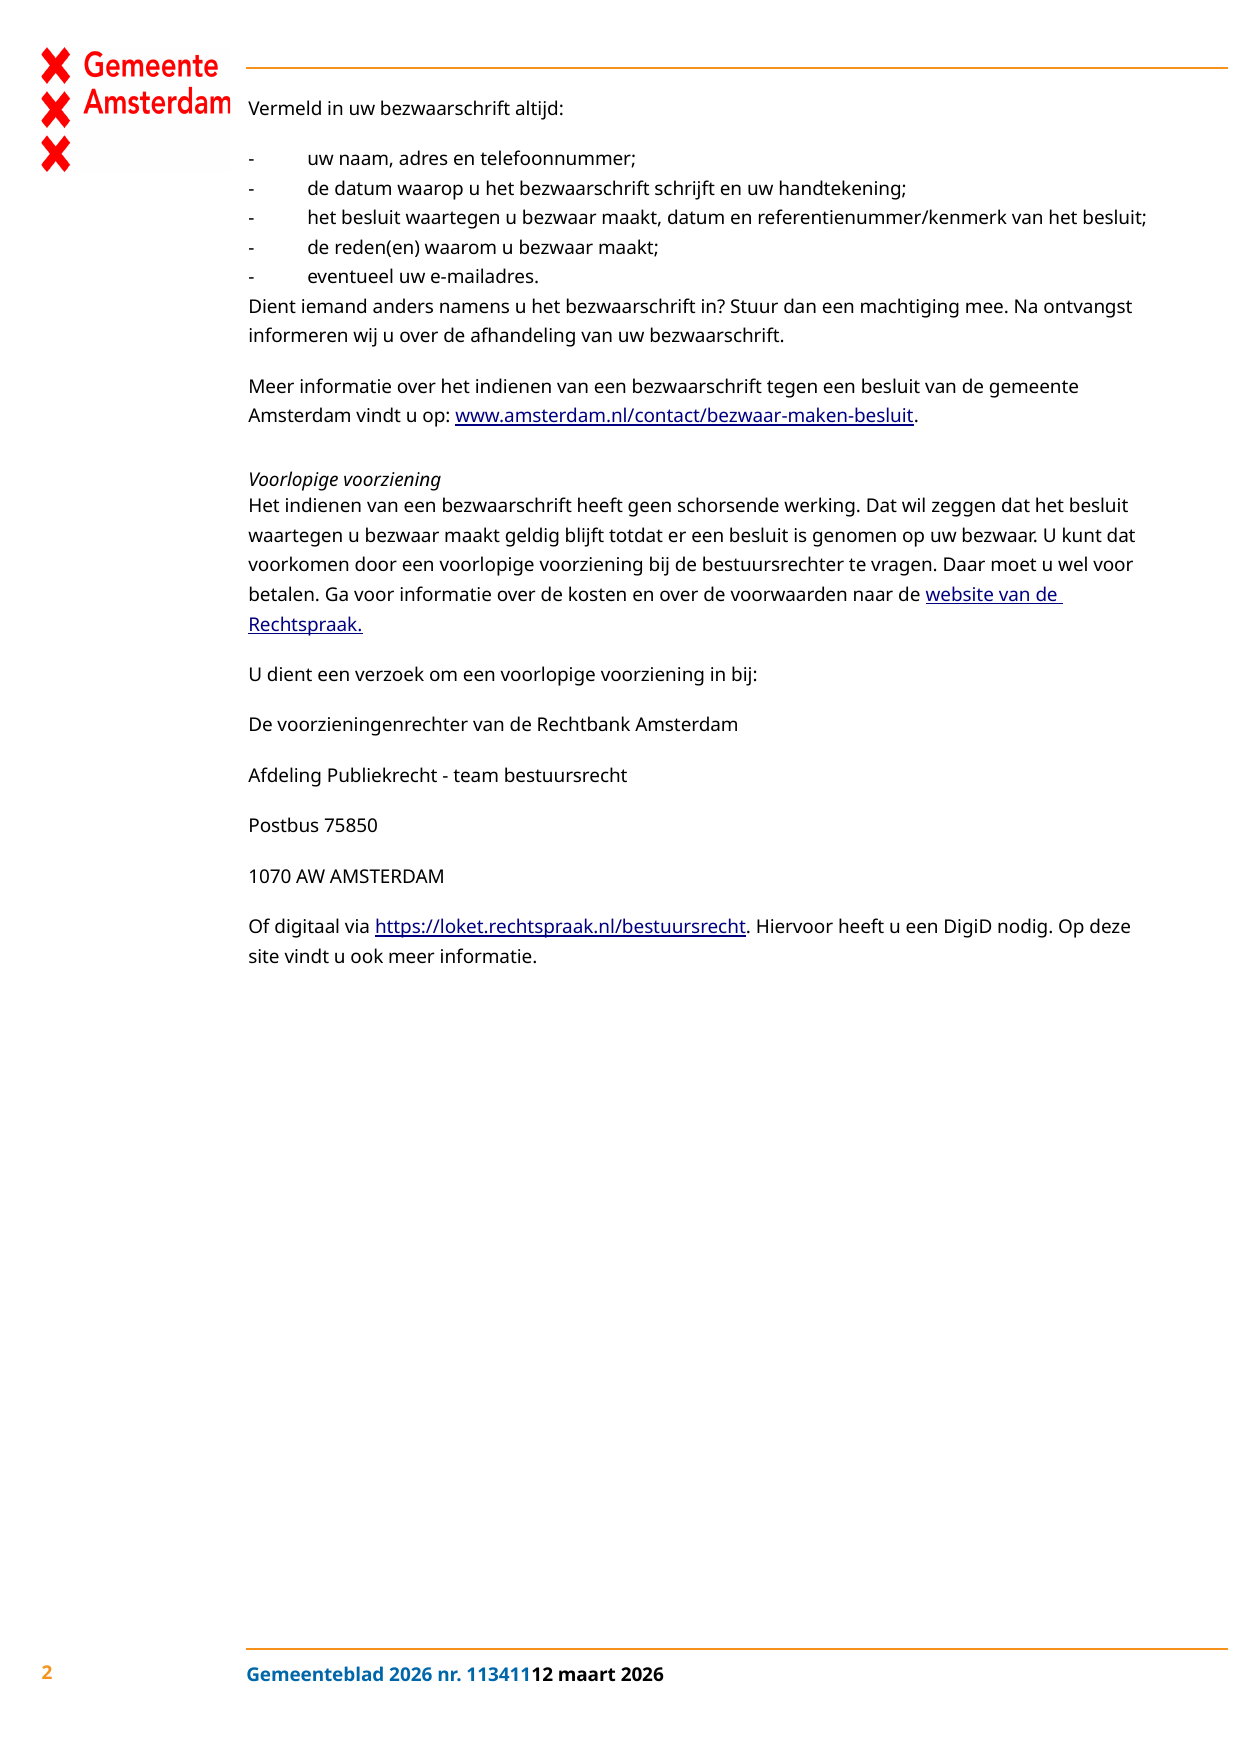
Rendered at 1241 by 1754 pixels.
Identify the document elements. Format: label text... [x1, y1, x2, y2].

text Dient iemand anders namens u het bezwaarschrift in? Stuur dan een machtiging mee. Na ontvangst informeren wij u over de afhandeling van uw bezwaarschrift. [248, 293, 1152, 348]
text Vermeld in uw bezwaarschrift altijd: [248, 95, 1152, 121]
list de reden(en) waarom u bezwaar maakt; [248, 234, 1152, 260]
text Voorlopige voorziening [248, 467, 1152, 492]
text U dient een verzoek om een voorlopige voorziening in bij: [248, 661, 1152, 687]
picture [41, 47, 231, 172]
text Postbus 75850 [248, 812, 1152, 838]
text Afdeling Publiekrecht - team bestuursrecht [248, 762, 1152, 788]
text Of digitaal via https://loket.rechtspraak.nl/bestuursrecht. Hiervoor heeft u een DigiD nodig. Op deze site vindt u ook meer informatie. [248, 913, 1152, 968]
list uw naam, adres en telefoonnummer; [248, 145, 1152, 171]
text Meer informatie over het indienen van een bezwaarschrift tegen een besluit van de gemeente Amsterdam vindt u op: www.amsterdam.nl/contact/bezwaar-maken-besluit. [248, 373, 1152, 428]
text De voorzieningenrechter van de Rechtbank Amsterdam [248, 712, 1152, 737]
list eventueel uw e-mailadres. [248, 263, 1152, 289]
text 1070 AW AMSTERDAM [248, 863, 1152, 888]
text Het indienen van een bezwaarschrift heeft geen schorsende werking. Dat wil zeggen dat het besluit waartegen u bezwaar maakt geldig blijft totdat er een besluit is genomen op uw bezwaar. U kunt dat voorkomen door een voorlopige voorziening bij de bestuursrechter te vragen. Daar moet u wel voor betalen. Ga voor informatie over de kosten en over de voorwaarden naar de website van de Rechtspraak. [248, 492, 1152, 636]
list de datum waarop u het bezwaarschrift schrijft en uw handtekening; [248, 175, 1152, 201]
list het besluit waartegen u bezwaar maakt, datum en referentienummer/kenmerk van het besluit; [248, 204, 1152, 230]
